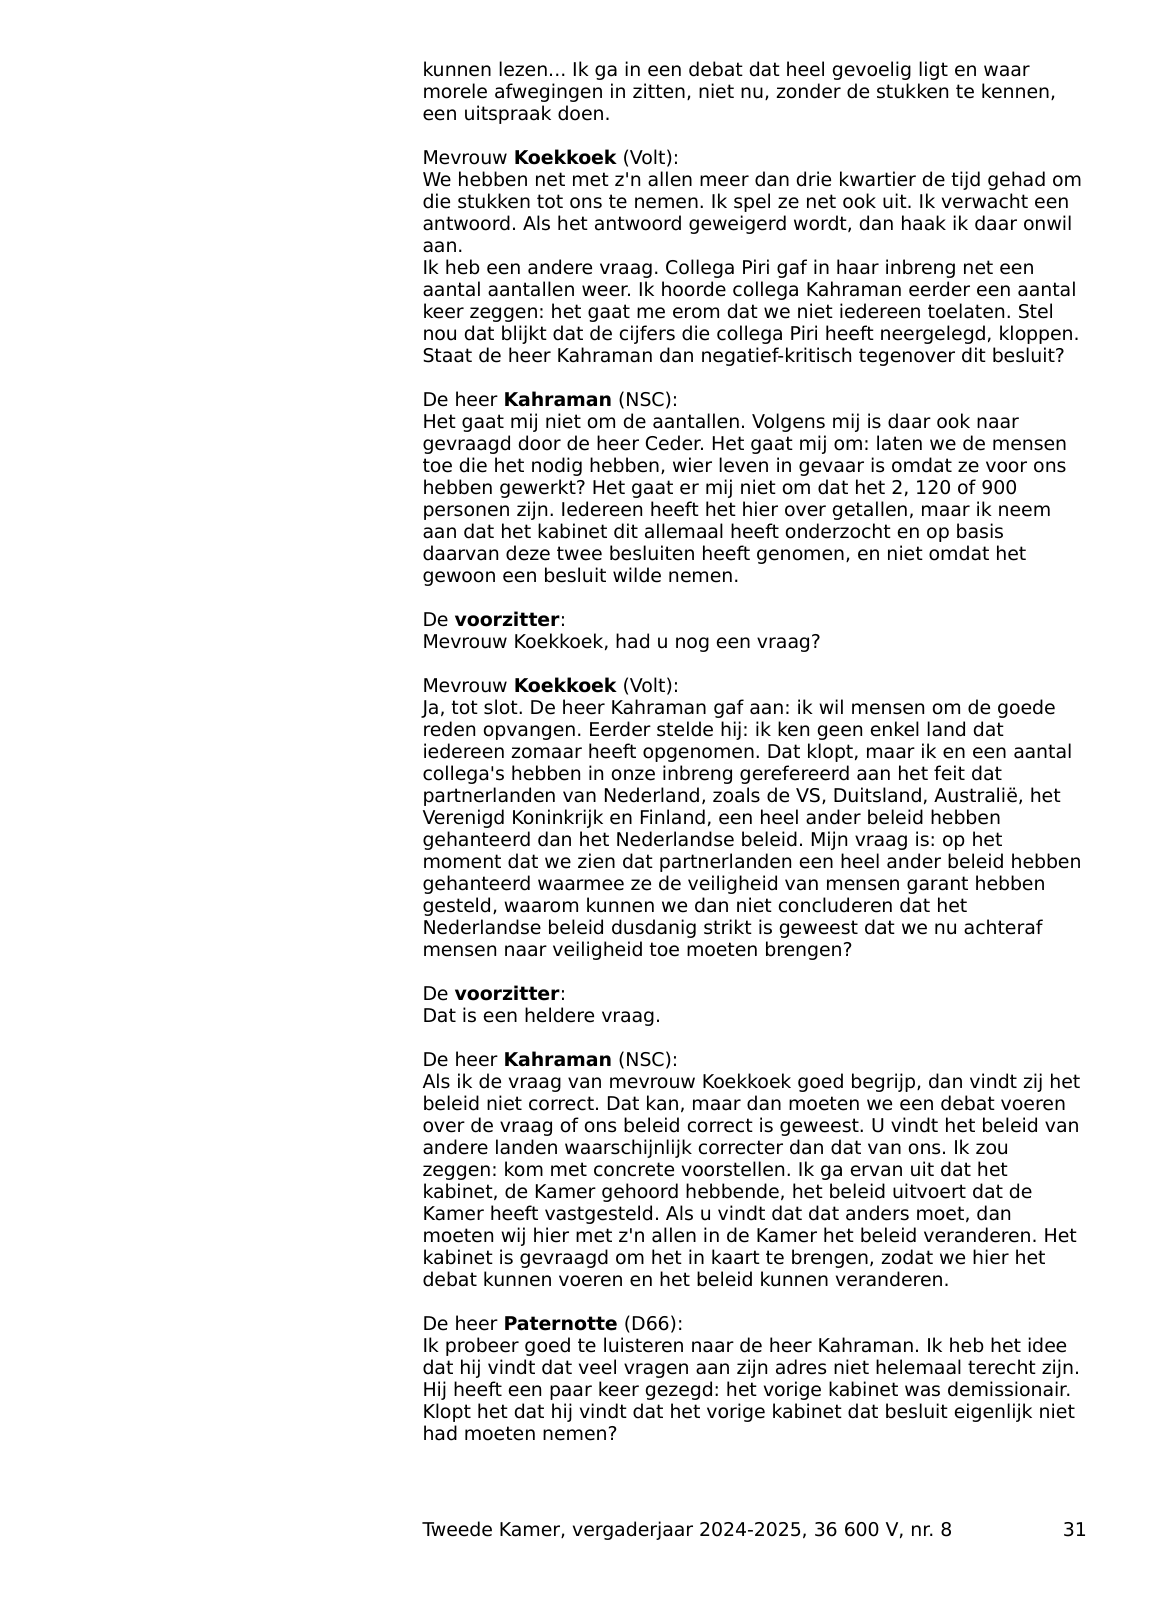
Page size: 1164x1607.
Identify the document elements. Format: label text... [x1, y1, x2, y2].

text De voorzitter: [422, 609, 1087, 631]
text kunnen lezen... Ik ga in een debat dat heel gevoelig ligt en waar morele afwegingen in zitten, niet nu, zonder de stukken te kennen, een uitspraak doen. [422, 59, 1087, 125]
text Mevrouw Koekkoek (Volt): [422, 675, 1087, 697]
text Ja, tot slot. De heer Kahraman gaf aan: ik wil mensen om de goede reden opvangen. Eerder stelde hij: ik ken geen enkel land dat iedereen zomaar heeft opgenomen. Dat klopt, maar ik en een aantal collega's hebben in onze inbreng gerefereerd aan het feit dat partnerlanden van Nederland, zoals de VS, Duitsland, Australië, het Verenigd Koninkrijk en Finland, een heel ander beleid hebben gehanteerd dan het Nederlandse beleid. Mijn vraag is: op het moment dat we zien dat partnerlanden een heel ander beleid hebben gehanteerd waarmee ze de veiligheid van mensen garant hebben gesteld, waarom kunnen we dan niet concluderen dat het Nederlandse beleid dusdanig strikt is geweest dat we nu achteraf mensen naar veiligheid toe moeten brengen? [422, 697, 1087, 961]
text De heer Paternotte (D66): [422, 1313, 1087, 1335]
text We hebben net met z'n allen meer dan drie kwartier de tijd gehad om die stukken tot ons te nemen. Ik spel ze net ook uit. Ik verwacht een antwoord. Als het antwoord geweigerd wordt, dan haak ik daar onwil aan. [422, 169, 1087, 257]
text De heer Kahraman (NSC): [422, 1049, 1087, 1071]
text Het gaat mij niet om de aantallen. Volgens mij is daar ook naar gevraagd door de heer Ceder. Het gaat mij om: laten we de mensen toe die het nodig hebben, wier leven in gevaar is omdat ze voor ons hebben gewerkt? Het gaat er mij niet om dat het 2, 120 of 900 personen zijn. Iedereen heeft het hier over getallen, maar ik neem aan dat het kabinet dit allemaal heeft onderzocht en op basis daarvan deze twee besluiten heeft genomen, en niet omdat het gewoon een besluit wilde nemen. [422, 411, 1087, 587]
text De voorzitter: [422, 983, 1087, 1005]
text Ik heb een andere vraag. Collega Piri gaf in haar inbreng net een aantal aantallen weer. Ik hoorde collega Kahraman eerder een aantal keer zeggen: het gaat me erom dat we niet iedereen toelaten. Stel nou dat blijkt dat de cijfers die collega Piri heeft neergelegd, kloppen. Staat de heer Kahraman dan negatief-kritisch tegenover dit besluit? [422, 257, 1087, 367]
text De heer Kahraman (NSC): [422, 389, 1087, 411]
text Ik probeer goed te luisteren naar de heer Kahraman. Ik heb het idee dat hij vindt dat veel vragen aan zijn adres niet helemaal terecht zijn. Hij heeft een paar keer gezegd: het vorige kabinet was demissionair. Klopt het dat hij vindt dat het vorige kabinet dat besluit eigenlijk niet had moeten nemen? [422, 1335, 1087, 1445]
text Dat is een heldere vraag. [422, 1005, 1087, 1027]
text Mevrouw Koekkoek (Volt): [422, 147, 1087, 169]
text Als ik de vraag van mevrouw Koekkoek goed begrijp, dan vindt zij het beleid niet correct. Dat kan, maar dan moeten we een debat voeren over de vraag of ons beleid correct is geweest. U vindt het beleid van andere landen waarschijnlijk correcter dan dat van ons. Ik zou zeggen: kom met concrete voorstellen. Ik ga ervan uit dat het kabinet, de Kamer gehoord hebbende, het beleid uitvoert dat de Kamer heeft vastgesteld. Als u vindt dat dat anders moet, dan moeten wij hier met z'n allen in de Kamer het beleid veranderen. Het kabinet is gevraagd om het in kaart te brengen, zodat we hier het debat kunnen voeren en het beleid kunnen veranderen. [422, 1071, 1087, 1291]
text Mevrouw Koekkoek, had u nog een vraag? [422, 631, 1087, 653]
